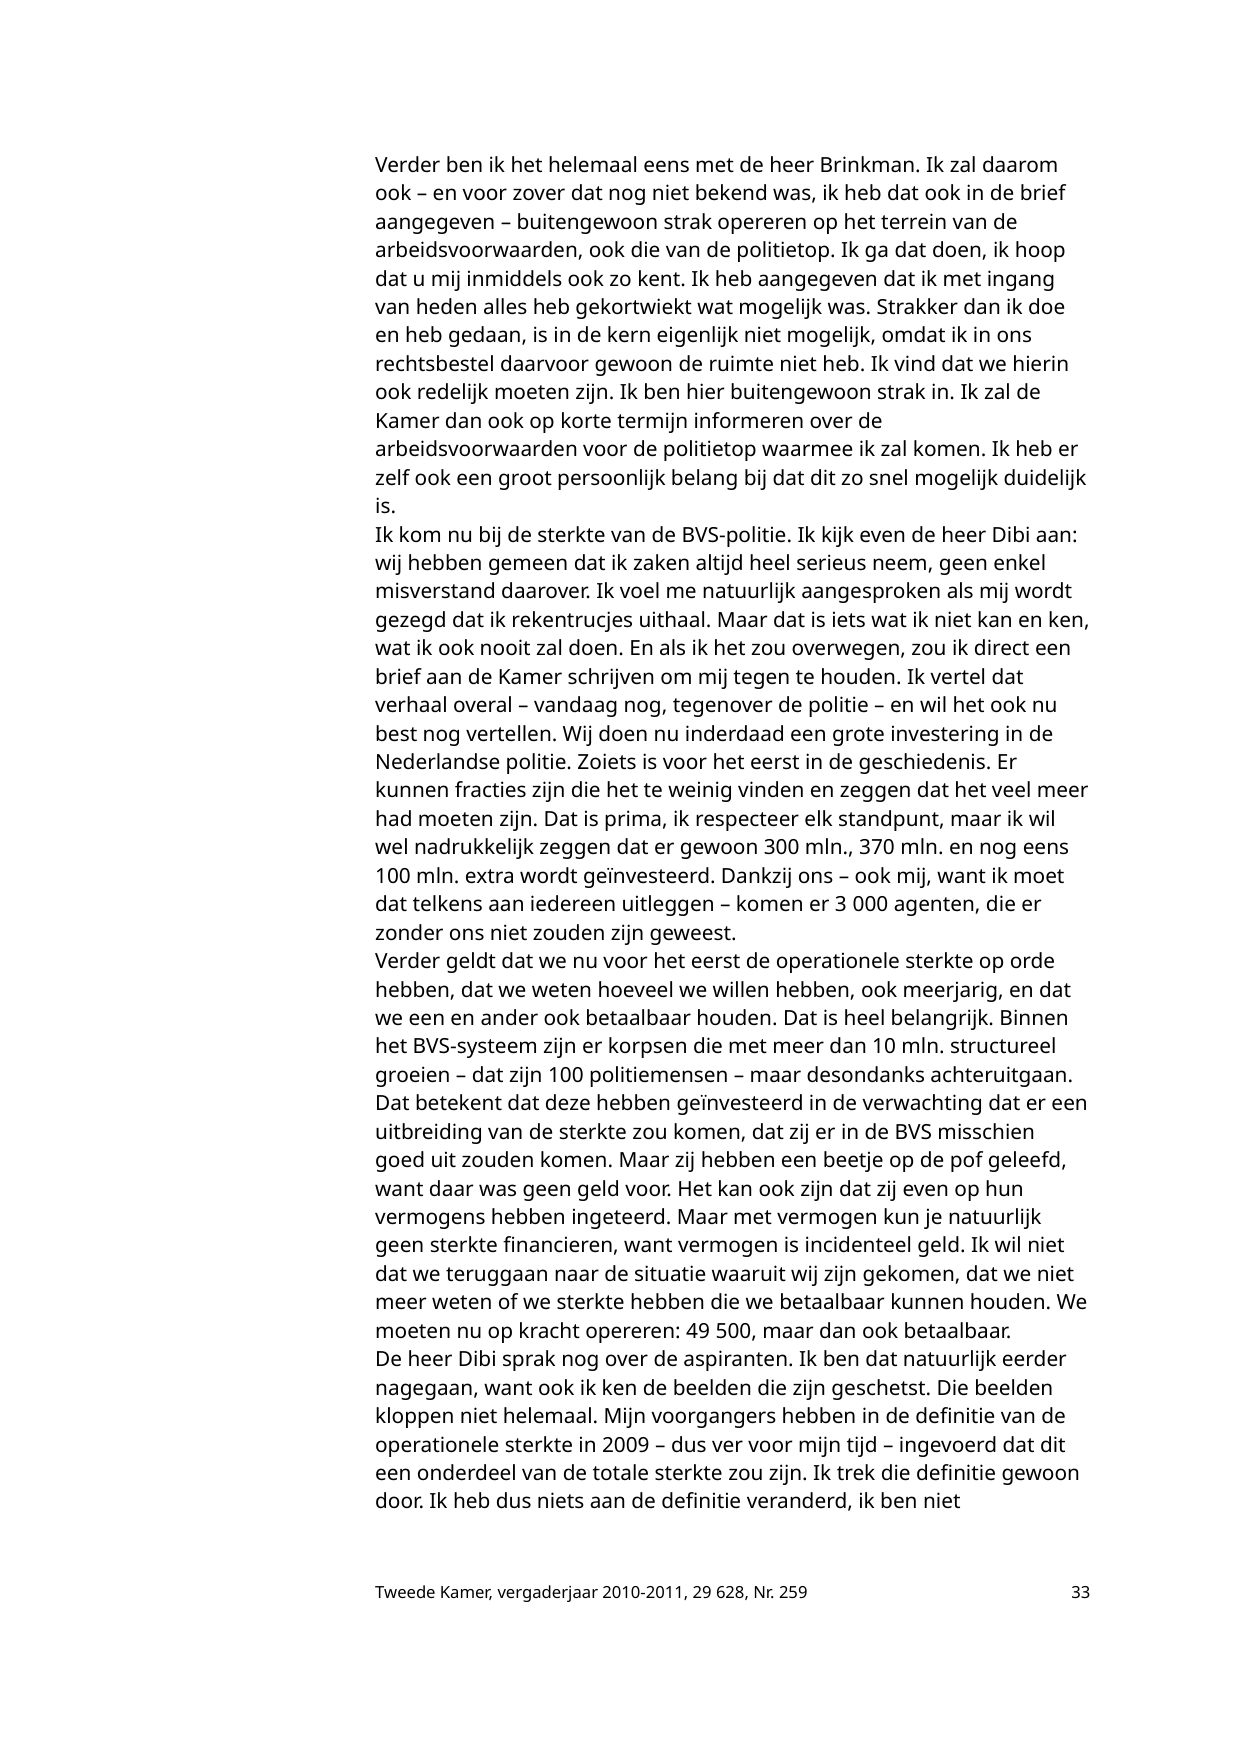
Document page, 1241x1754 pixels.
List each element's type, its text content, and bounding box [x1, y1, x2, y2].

text Verder ben ik het helemaal eens met de heer Brinkman. Ik zal daarom ook – en voor zover dat nog niet bekend was, ik heb dat ook in de brief aangegeven – buitengewoon strak opereren op het terrein van de arbeidsvoorwaarden, ook die van de politietop. Ik ga dat doen, ik hoop dat u mij inmiddels ook zo kent. Ik heb aangegeven dat ik met ingang van heden alles heb gekortwiekt wat mogelijk was. Strakker dan ik doe en heb gedaan, is in de kern eigenlijk niet mogelijk, omdat ik in ons rechtsbestel daarvoor gewoon de ruimte niet heb. Ik vind dat we hierin ook redelijk moeten zijn. Ik ben hier buitengewoon strak in. Ik zal de Kamer dan ook op korte termijn informeren over de arbeidsvoorwaarden voor de politietop waarmee ik zal komen. Ik heb er zelf ook een groot persoonlijk belang bij dat dit zo snel mogelijk duidelijk is. [375, 150, 1090, 520]
text Ik kom nu bij de sterkte van de BVS-politie. Ik kijk even de heer Dibi aan: wij hebben gemeen dat ik zaken altijd heel serieus neem, geen enkel misverstand daarover. Ik voel me natuurlijk aangesproken als mij wordt gezegd dat ik rekentrucjes uithaal. Maar dat is iets wat ik niet kan en ken, wat ik ook nooit zal doen. En als ik het zou overwegen, zou ik direct een brief aan de Kamer schrijven om mij tegen te houden. Ik vertel dat verhaal overal – vandaag nog, tegenover de politie – en wil het ook nu best nog vertellen. Wij doen nu inderdaad een grote investering in de Nederlandse politie. Zoiets is voor het eerst in de geschiedenis. Er kunnen fracties zijn die het te weinig vinden en zeggen dat het veel meer had moeten zijn. Dat is prima, ik respecteer elk standpunt, maar ik wil wel nadrukkelijk zeggen dat er gewoon 300 mln., 370 mln. en nog eens 100 mln. extra wordt geïnvesteerd. Dankzij ons – ook mij, want ik moet dat telkens aan iedereen uitleggen – komen er 3 000 agenten, die er zonder ons niet zouden zijn geweest. [375, 520, 1090, 946]
text Verder geldt dat we nu voor het eerst de operationele sterkte op orde hebben, dat we weten hoeveel we willen hebben, ook meerjarig, en dat we een en ander ook betaalbaar houden. Dat is heel belangrijk. Binnen het BVS-systeem zijn er korpsen die met meer dan 10 mln. structureel groeien – dat zijn 100 politiemensen – maar desondanks achteruitgaan. Dat betekent dat deze hebben geïnvesteerd in de verwachting dat er een uitbreiding van de sterkte zou komen, dat zij er in de BVS misschien goed uit zouden komen. Maar zij hebben een beetje op de pof geleefd, want daar was geen geld voor. Het kan ook zijn dat zij even op hun vermogens hebben ingeteerd. Maar met vermogen kun je natuurlijk geen sterkte financieren, want vermogen is incidenteel geld. Ik wil niet dat we teruggaan naar de situatie waaruit wij zijn gekomen, dat we niet meer weten of we sterkte hebben die we betaalbaar kunnen houden. We moeten nu op kracht opereren: 49 500, maar dan ook betaalbaar. [375, 946, 1090, 1344]
text De heer Dibi sprak nog over de aspiranten. Ik ben dat natuurlijk eerder nagegaan, want ook ik ken de beelden die zijn geschetst. Die beelden kloppen niet helemaal. Mijn voorgangers hebben in de definitie van de operationele sterkte in 2009 – dus ver voor mijn tijd – ingevoerd dat dit een onderdeel van de totale sterkte zou zijn. Ik trek die definitie gewoon door. Ik heb dus niets aan de definitie veranderd, ik ben niet [375, 1344, 1090, 1515]
